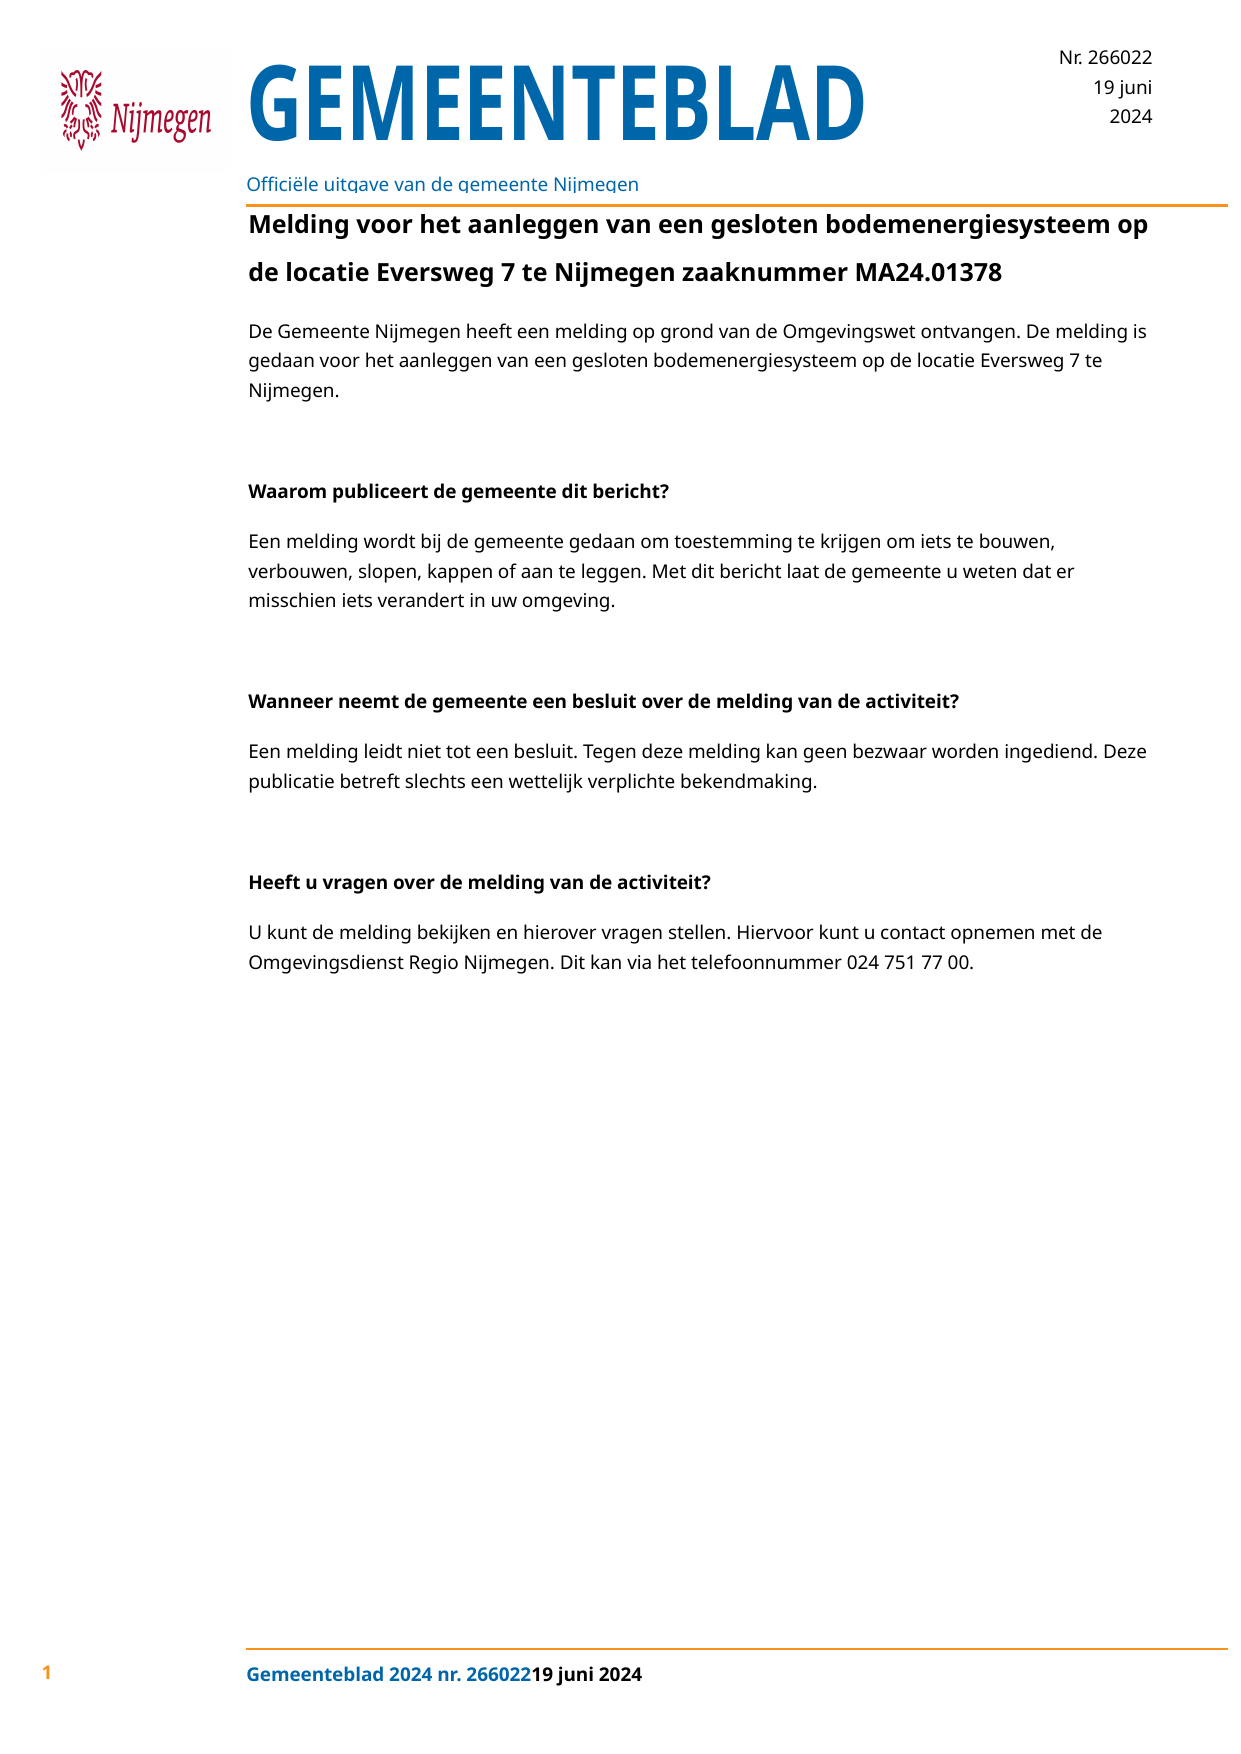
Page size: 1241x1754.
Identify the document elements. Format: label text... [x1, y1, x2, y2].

text De Gemeente Nijmegen heeft een melding op grond van de Omgevingswet ontvangen. De melding is gedaan voor het aanleggen van een gesloten bodemenergiesysteem op de locatie Eversweg 7 te Nijmegen. [248, 318, 1152, 403]
text Een melding leidt niet tot een besluit. Tegen deze melding kan geen bezwaar worden ingediend. Deze publicatie betreft slechts een wettelijk verplichte bekendmaking. [248, 739, 1152, 794]
text Een melding wordt bij de gemeente gedaan om toestemming te krijgen om iets te bouwen, verbouwen, slopen, kappen of aan te leggen. Met dit bericht laat de gemeente u weten dat er misschien iets verandert in uw omgeving. [248, 528, 1152, 613]
text Wanneer neemt de gemeente een besluit over de melding van de activiteit? [248, 688, 1152, 714]
text Melding voor het aanleggen van een gesloten bodemenergiesysteem op de locatie Eversweg 7 te Nijmegen zaaknummer MA24.01378 [248, 207, 1152, 288]
text Heeft u vragen over de melding van de activiteit? [248, 869, 1152, 895]
text U kunt de melding bekijken en hierover vragen stellen. Hiervoor kunt u contact opnemen met de Omgevingsdienst Regio Nijmegen. Dit kan via het telefoonnummer 024 751 77 00. [248, 919, 1152, 975]
text Waarom publiceert de gemeente dit bericht? [248, 478, 1152, 504]
picture [41, 47, 231, 172]
